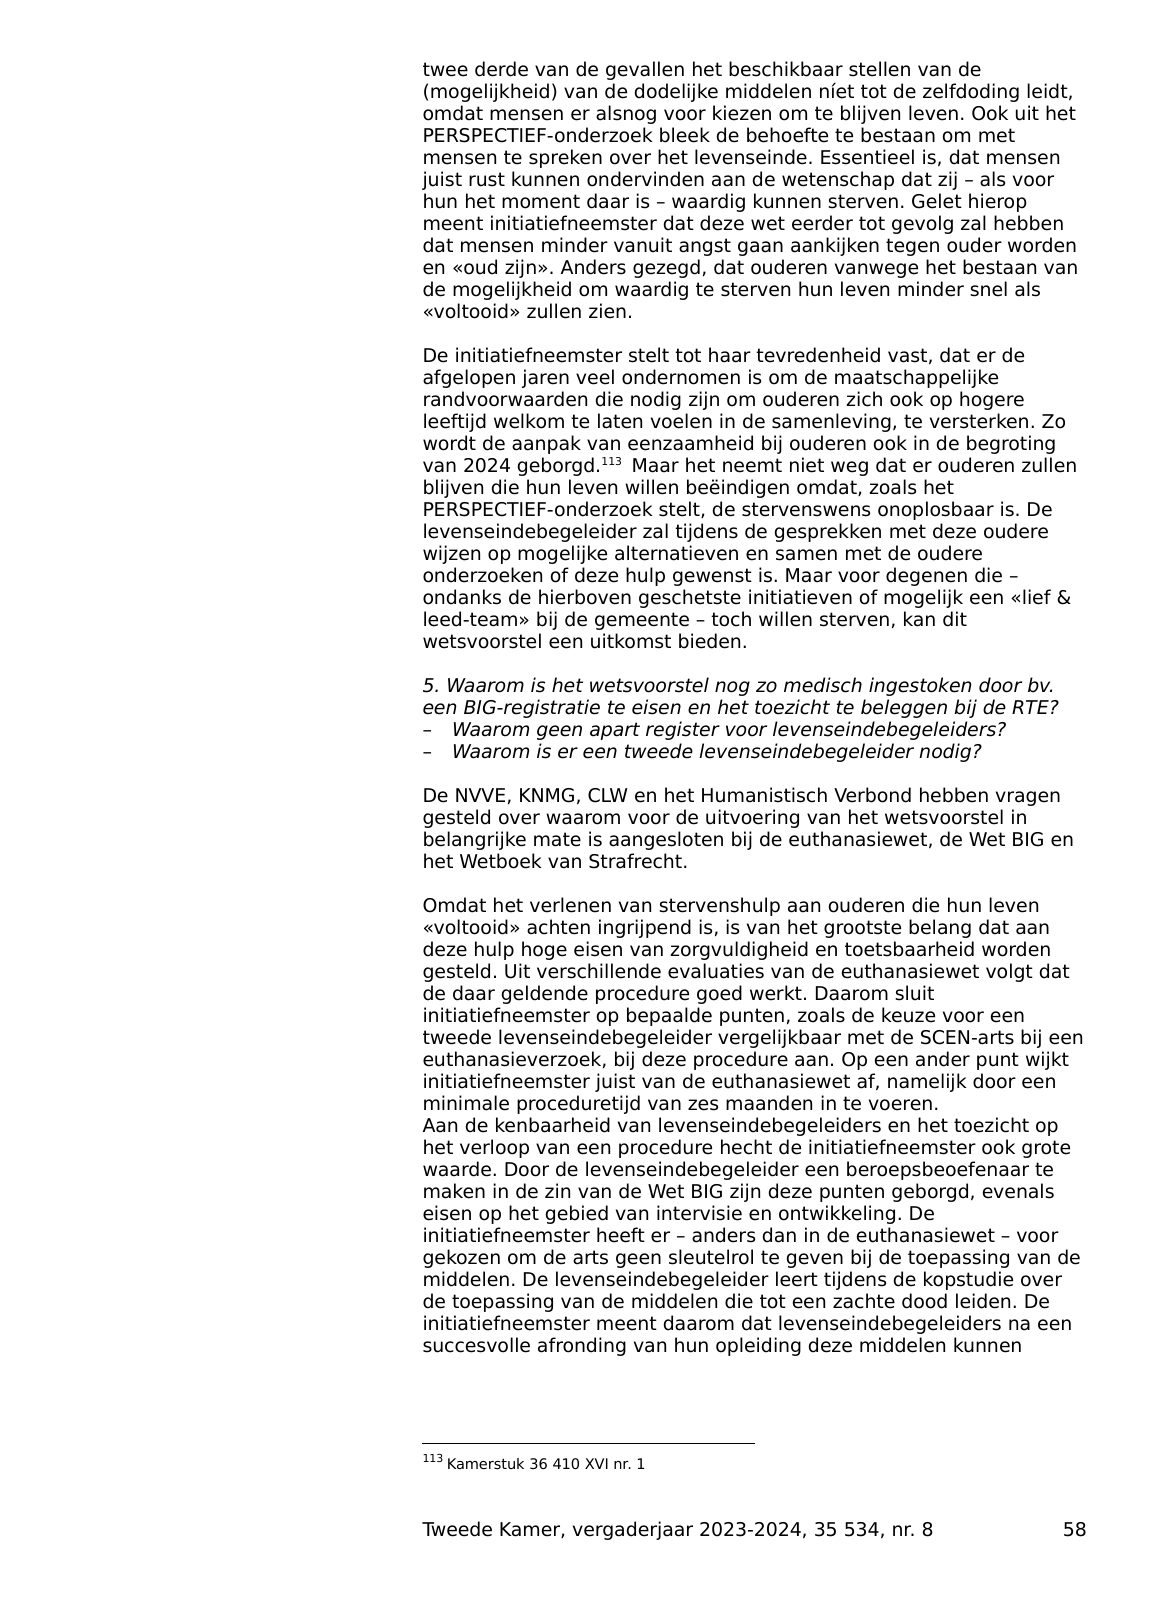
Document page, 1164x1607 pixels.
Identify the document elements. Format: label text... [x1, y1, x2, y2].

text Omdat het verlenen van stervenshulp aan ouderen die hun leven «voltooid» achten ingrijpend is, is van het grootste belang dat aan deze hulp hoge eisen van zorgvuldigheid en toetsbaarheid worden gesteld. Uit verschillende evaluaties van de euthanasiewet volgt dat de daar geldende procedure goed werkt. Daarom sluit initiatiefneemster op bepaalde punten, zoals de keuze voor een tweede levenseindebegeleider vergelijkbaar met de SCEN-arts bij een euthanasieverzoek, bij deze procedure aan. Op een ander punt wijkt initiatiefneemster juist van de euthanasiewet af, namelijk door een minimale proceduretijd van zes maanden in te voeren. [422, 895, 1087, 1115]
text – Waarom geen apart register voor levenseindebegeleiders? [422, 719, 1087, 741]
text Aan de kenbaarheid van levenseindebegeleiders en het toezicht op het verloop van een procedure hecht de initiatiefneemster ook grote waarde. Door de levenseindebegeleider een beroepsbeoefenaar te maken in de zin van de Wet BIG zijn deze punten geborgd, evenals eisen op het gebied van intervisie en ontwikkeling. De initiatiefneemster heeft er – anders dan in de euthanasiewet – voor gekozen om de arts geen sleutelrol te geven bij de toepassing van de middelen. De levenseindebegeleider leert tijdens de kopstudie over de toepassing van de middelen die tot een zachte dood leiden. De initiatiefneemster meent daarom dat levenseindebegeleiders na een succesvolle afronding van hun opleiding deze middelen kunnen [422, 1115, 1087, 1357]
text twee derde van de gevallen het beschikbaar stellen van de (mogelijkheid) van de dodelijke middelen níet tot de zelfdoding leidt, omdat mensen er alsnog voor kiezen om te blijven leven. Ook uit het PERSPECTIEF-onderzoek bleek de behoefte te bestaan om met mensen te spreken over het levenseinde. Essentieel is, dat mensen juist rust kunnen ondervinden aan de wetenschap dat zij – als voor hun het moment daar is – waardig kunnen sterven. Gelet hierop meent initiatiefneemster dat deze wet eerder tot gevolg zal hebben dat mensen minder vanuit angst gaan aankijken tegen ouder worden en «oud zijn». Anders gezegd, dat ouderen vanwege het bestaan van de mogelijkheid om waardig te sterven hun leven minder snel als «voltooid» zullen zien. [422, 59, 1087, 323]
text – Waarom is er een tweede levenseindebegeleider nodig? [422, 741, 1087, 763]
text De NVVE, KNMG, CLW en het Humanistisch Verbond hebben vragen gesteld over waarom voor de uitvoering van het wetsvoorstel in belangrijke mate is aangesloten bij de euthanasiewet, de Wet BIG en het Wetboek van Strafrecht. [422, 785, 1087, 873]
text Kamerstuk 36 410 XVI nr. 1 [422, 1452, 1087, 1474]
text De initiatiefneemster stelt tot haar tevredenheid vast, dat er de afgelopen jaren veel ondernomen is om de maatschappelijke randvoorwaarden die nodig zijn om ouderen zich ook op hogere leeftijd welkom te laten voelen in de samenleving, te versterken. Zo wordt de aanpak van eenzaamheid bij ouderen ook in de begroting van 2024 geborgd. Maar het neemt niet weg dat er ouderen zullen blijven die hun leven willen beëindigen omdat, zoals het PERSPECTIEF-onderzoek stelt, de stervenswens onoplosbaar is. De levenseindebegeleider zal tijdens de gesprekken met deze oudere wijzen op mogelijke alternatieven en samen met de oudere onderzoeken of deze hulp gewenst is. Maar voor degenen die – ondanks de hierboven geschetste initiatieven of mogelijk een «lief & leed-team» bij de gemeente – toch willen sterven, kan dit wetsvoorstel een uitkomst bieden. [422, 345, 1087, 653]
text 5. Waarom is het wetsvoorstel nog zo medisch ingestoken door bv. een BIG-registratie te eisen en het toezicht te beleggen bij de RTE? [422, 675, 1087, 719]
